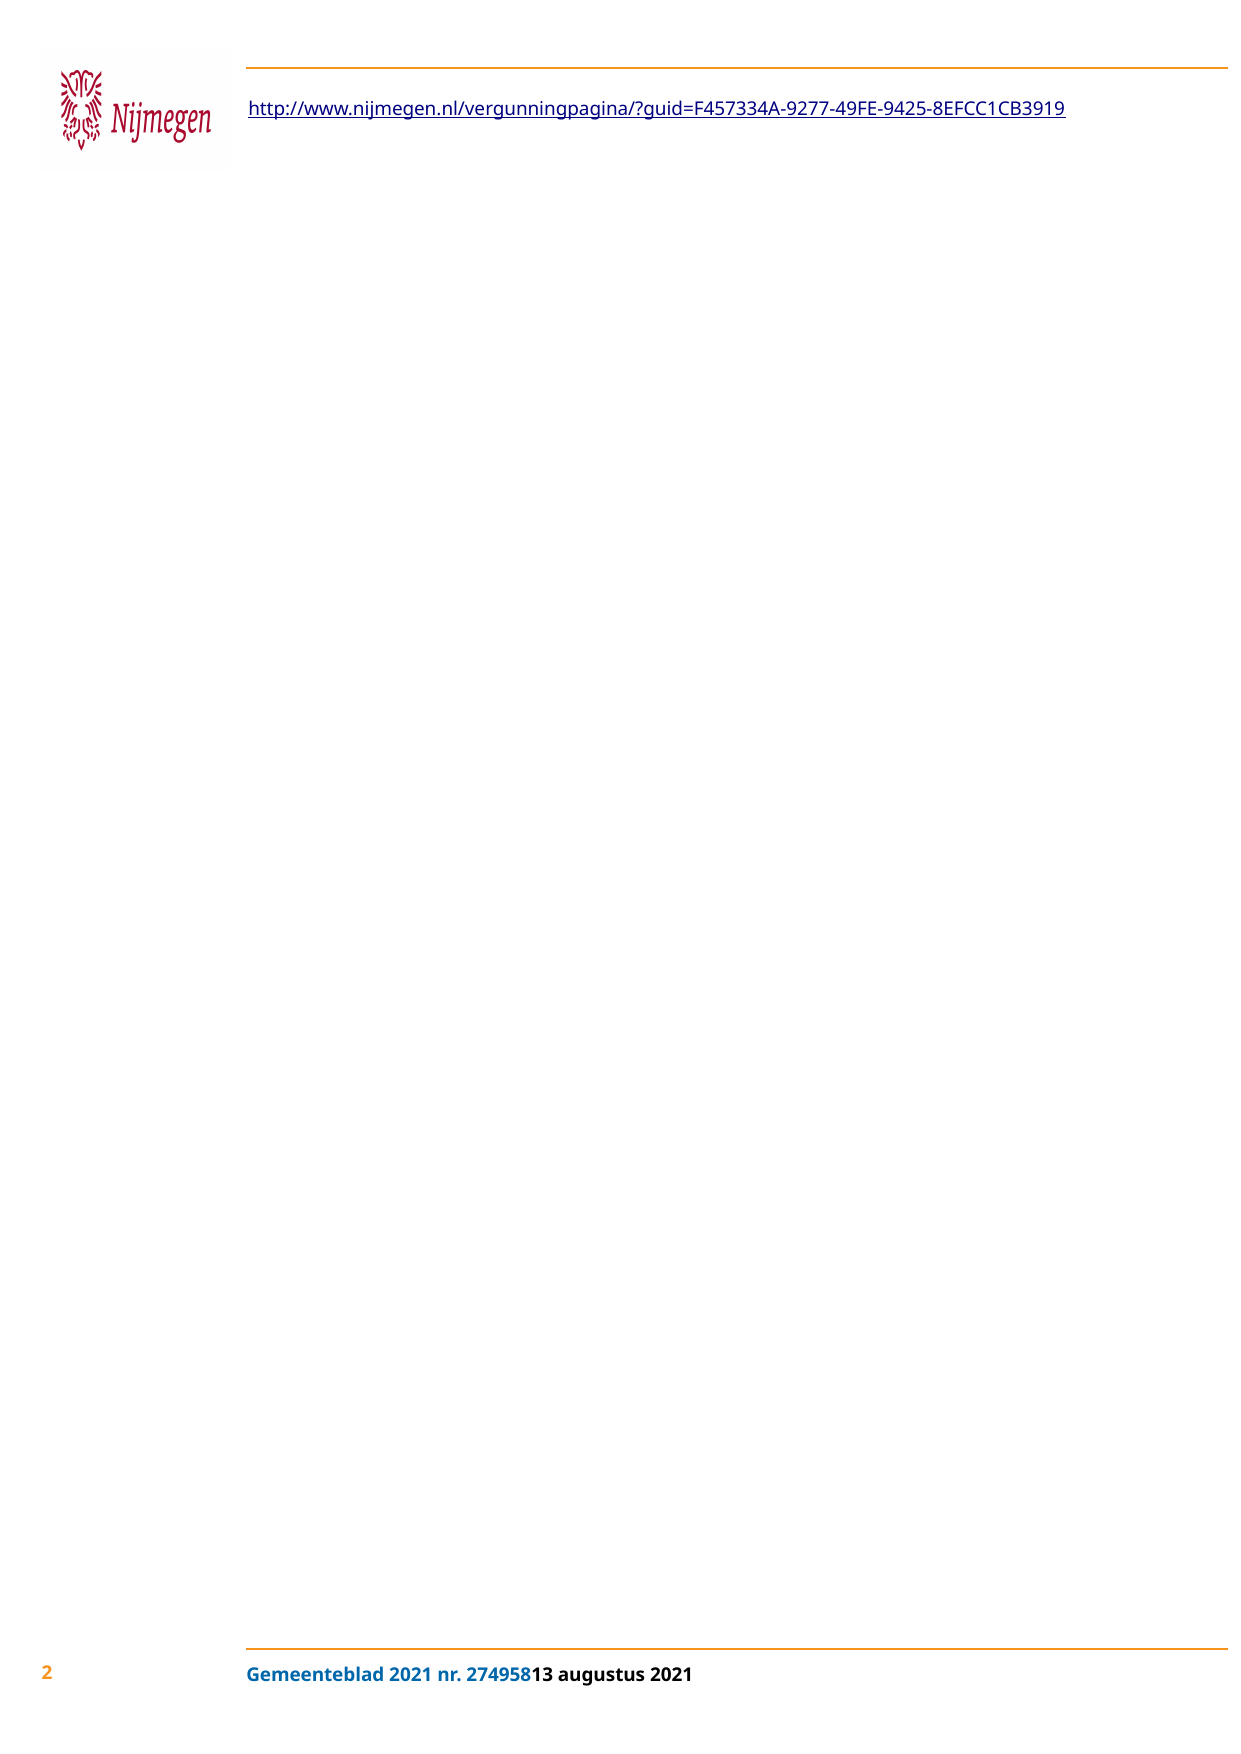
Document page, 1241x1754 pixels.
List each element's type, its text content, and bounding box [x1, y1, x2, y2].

picture [41, 47, 231, 172]
text http://www.nijmegen.nl/vergunningpagina/?guid=F457334A-9277-49FE-9425-8EFCC1CB3919 [248, 95, 1152, 121]
